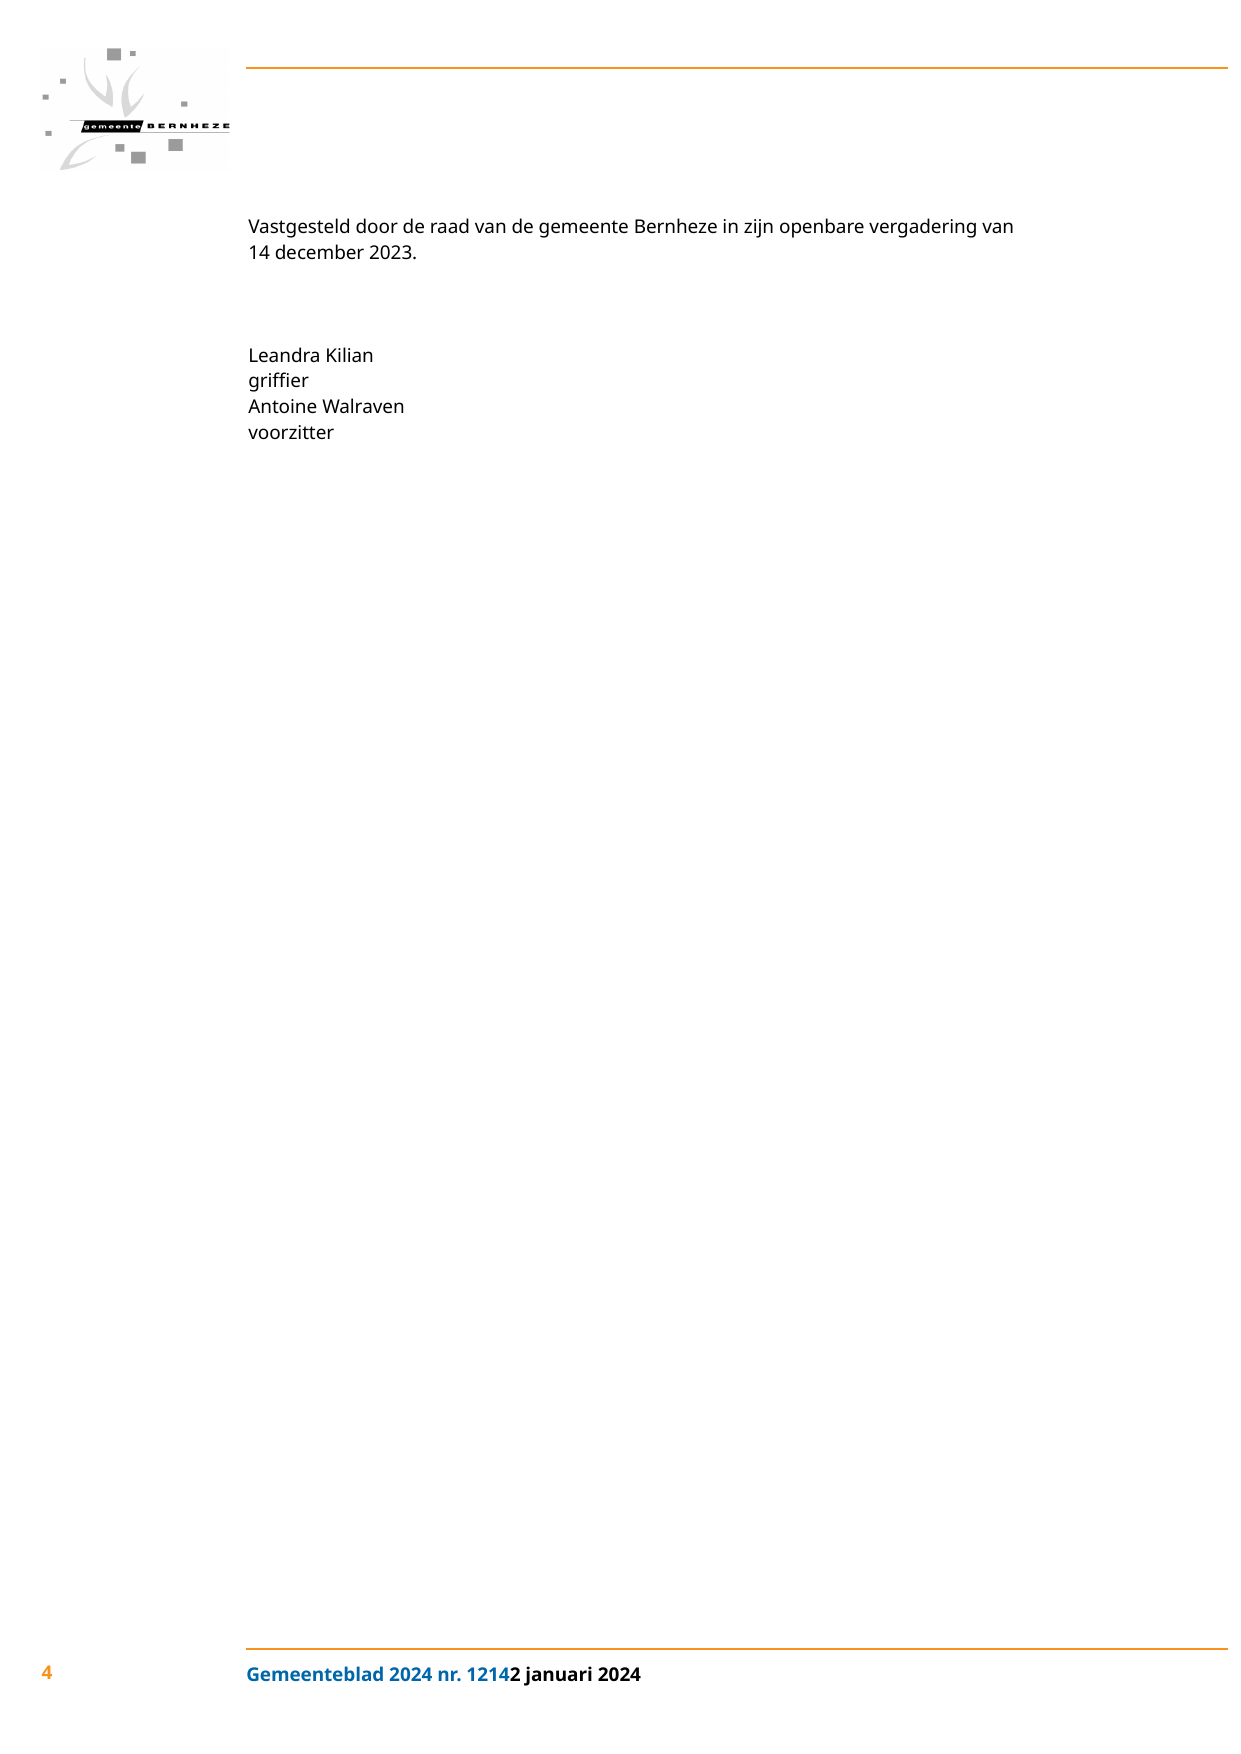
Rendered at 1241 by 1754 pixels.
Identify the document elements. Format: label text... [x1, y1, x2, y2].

text Vastgesteld door de raad van de gemeente Bernheze in zijn openbare vergadering van [248, 213, 1152, 239]
text Antoine Walraven [248, 393, 1152, 419]
text griffier [248, 367, 1152, 393]
text 14 december 2023. [248, 239, 1152, 264]
picture [41, 47, 231, 172]
text voorzitter [248, 419, 1152, 445]
text Leandra Kilian [248, 342, 1152, 367]
